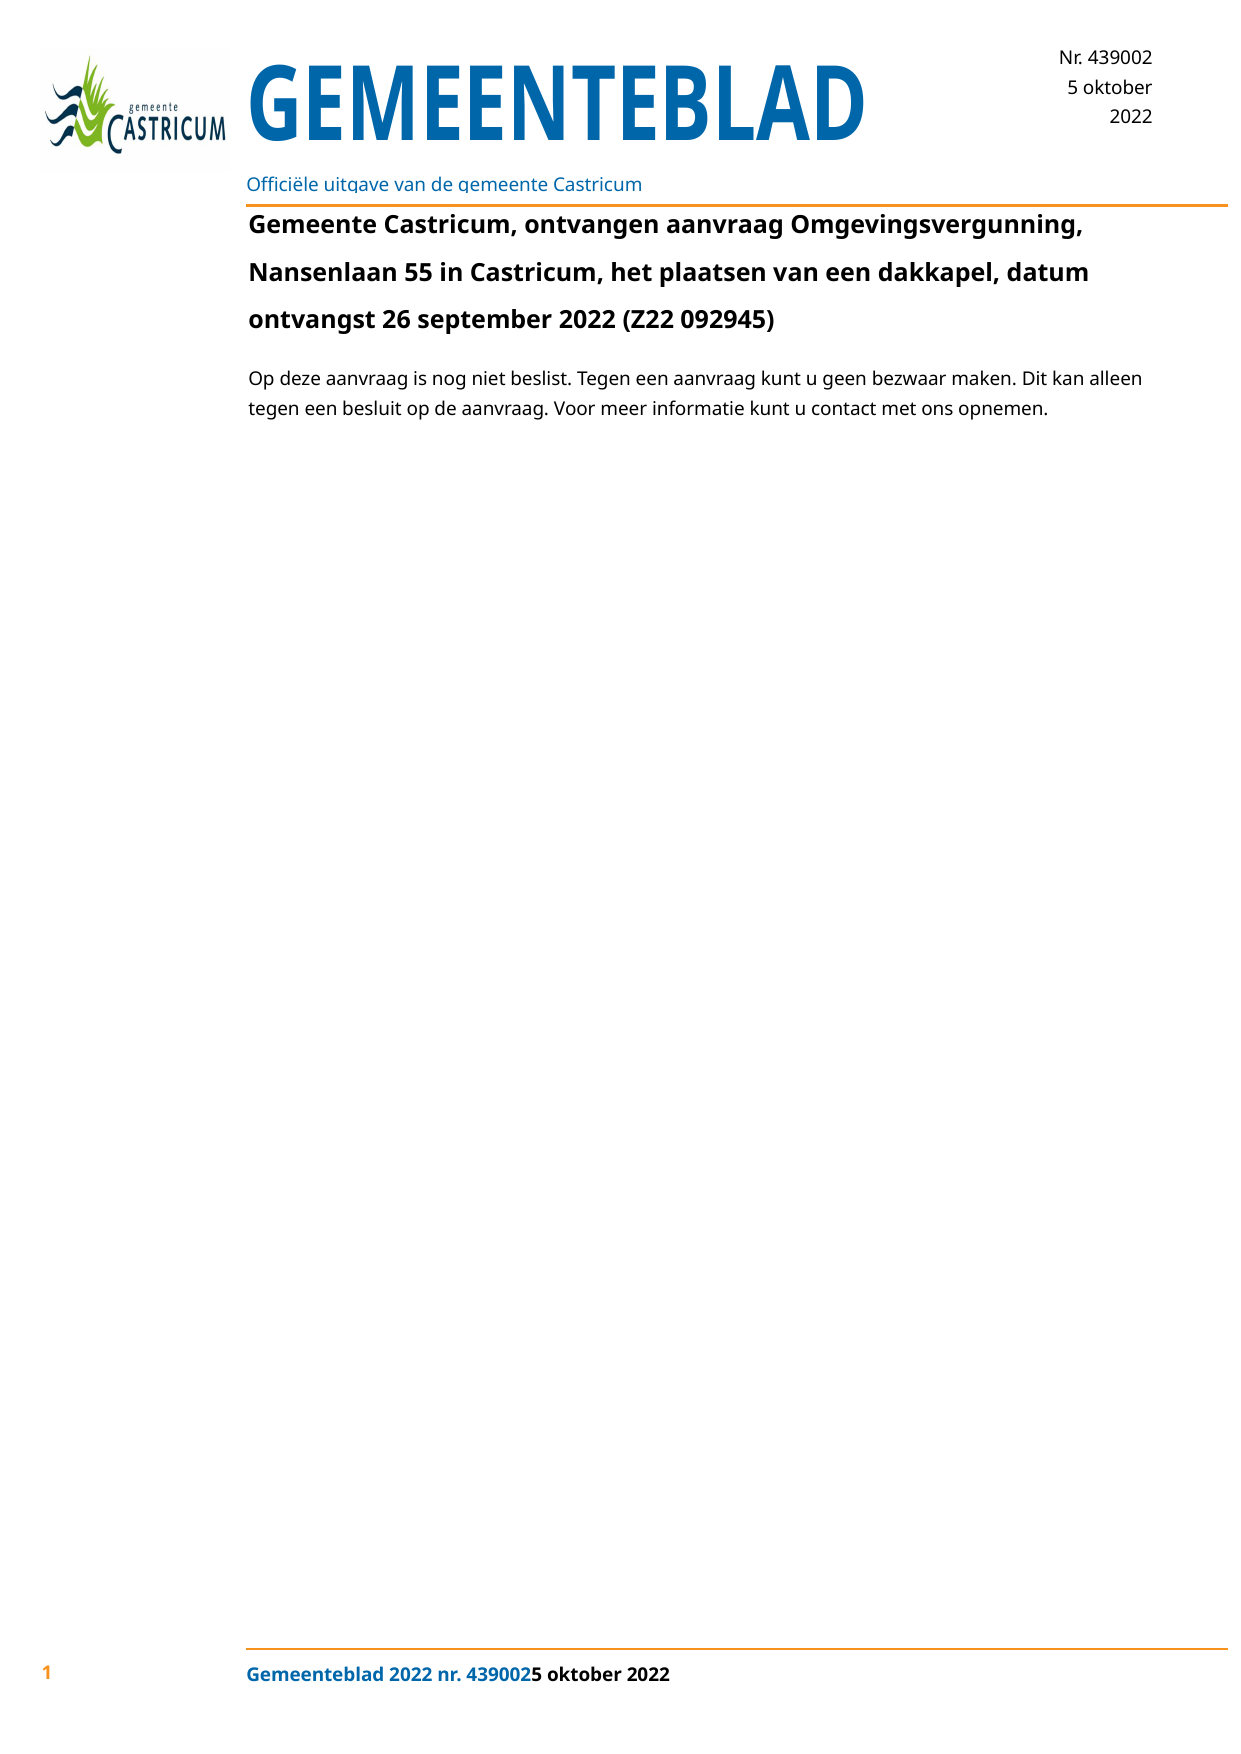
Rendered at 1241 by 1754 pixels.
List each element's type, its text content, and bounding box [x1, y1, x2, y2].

text Op deze aanvraag is nog niet beslist. Tegen een aanvraag kunt u geen bezwaar maken. Dit kan alleen tegen een besluit op de aanvraag. Voor meer informatie kunt u contact met ons opnemen. [248, 366, 1152, 421]
picture [41, 47, 231, 172]
text Gemeente Castricum, ontvangen aanvraag Omgevingsvergunning, Nansenlaan 55 in Castricum, het plaatsen van een dakkapel, datum ontvangst 26 september 2022 (Z22 092945) [248, 207, 1152, 336]
